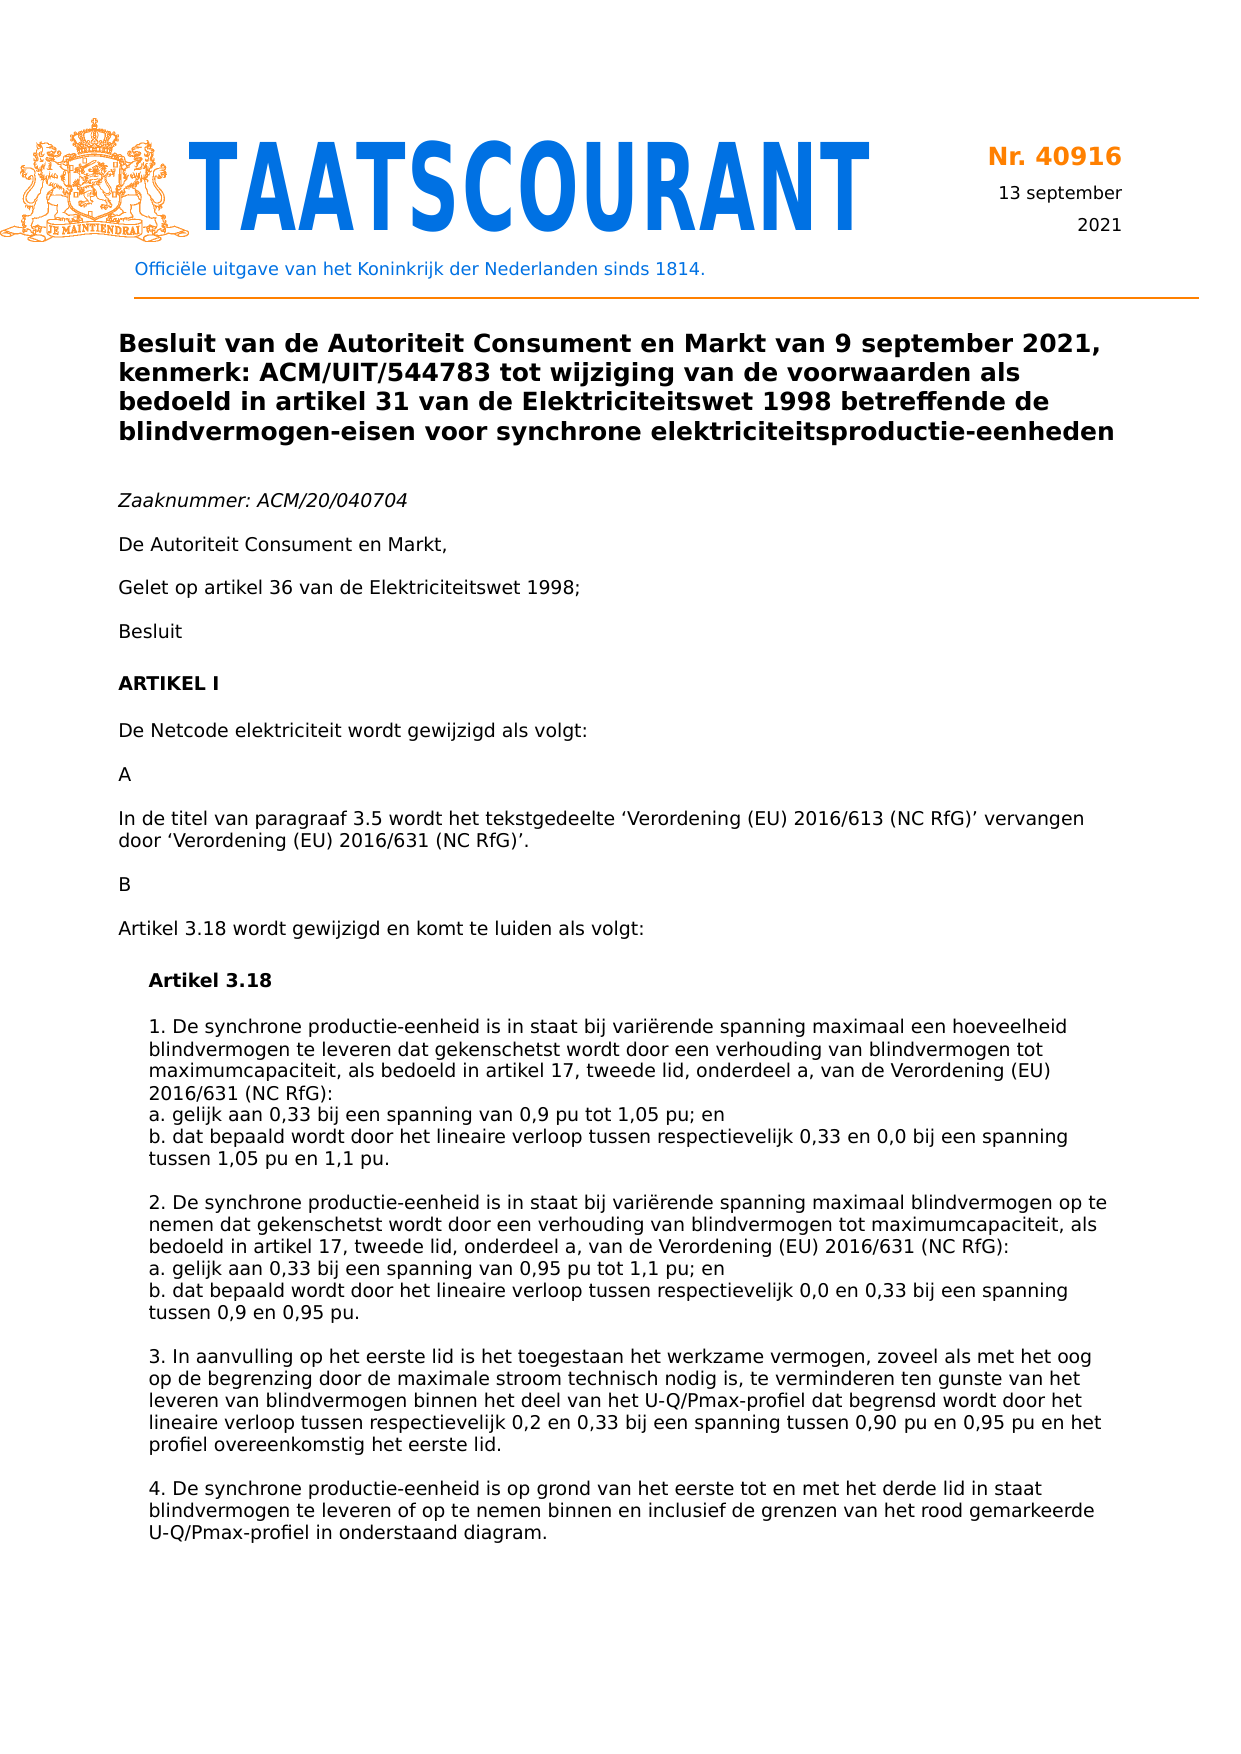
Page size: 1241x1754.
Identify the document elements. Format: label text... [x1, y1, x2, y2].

text 1. De synchrone productie-eenheid is in staat bij variërende spanning maximaal een hoeveelheid blindvermogen te leveren dat gekenschetst wordt door een verhouding van blindvermogen tot maximumcapaciteit, als bedoeld in artikel 17, tweede lid, onderdeel a, van de Verordening (EU) 2016/631 (NC RfG): [148, 1016, 1122, 1104]
text A [118, 764, 1122, 786]
text Artikel 3.18 wordt gewijzigd en komt te luiden als volgt: [118, 917, 1122, 939]
table_cell 2021 [939, 209, 1199, 259]
text a. gelijk aan 0,33 bij een spanning van 0,9 pu tot 1,05 pu; en [148, 1104, 1122, 1126]
text b. dat bepaald wordt door het lineaire verloop tussen respectievelijk 0,33 en 0,0 bij een spanning tussen 1,05 pu en 1,1 pu. [148, 1126, 1122, 1170]
text Besluit [118, 621, 1122, 643]
text 4. De synchrone productie-eenheid is op grond van het eerste tot en met het derde lid in staat blindvermogen te leveren of op te nemen binnen en inclusief de grenzen van het rood gemarkeerde U-Q/Pmax-profiel in onderstaand diagram. [148, 1478, 1122, 1544]
subtitle ARTIKEL I [118, 673, 1122, 695]
table_cell Officiële uitgave van het Koninkrijk der Nederlanden sinds 1814. [134, 259, 1199, 297]
text B [118, 874, 1122, 896]
text In de titel van paragraaf 3.5 wordt het tekstgedeelte ‘Verordening (EU) 2016/613 (NC RfG)’ vervangen door ‘Verordening (EU) 2016/631 (NC RfG)’. [118, 808, 1122, 852]
text De Netcode elektriciteit wordt gewijzigd als volgt: [118, 720, 1122, 742]
table_header Nr. 40916 [939, 118, 1199, 177]
table_header STAATSCOURANT [134, 118, 939, 259]
text 2. De synchrone productie-eenheid is in staat bij variërende spanning maximaal blindvermogen op te nemen dat gekenschetst wordt door een verhouding van blindvermogen tot maximumcapaciteit, als bedoeld in artikel 17, tweede lid, onderdeel a, van de Verordening (EU) 2016/631 (NC RfG): [148, 1192, 1122, 1258]
text 3. In aanvulling op het eerste lid is het toegestaan het werkzame vermogen, zoveel als met het oog op de begrenzing door de maximale stroom technisch nodig is, te verminderen ten gunste van het leveren van blindvermogen binnen het deel van het U-Q/Pmax-profiel dat begrensd wordt door het lineaire verloop tussen respectievelijk 0,2 en 0,33 bij een spanning tussen 0,90 pu en 0,95 pu en het profiel overeenkomstig het eerste lid. [148, 1346, 1122, 1456]
table_cell 13 september [939, 177, 1199, 209]
text Zaaknummer: ACM/20/040704 [118, 489, 1122, 512]
subtitle Artikel 3.18 [148, 969, 1122, 991]
table_header [0, 242, 134, 297]
text Gelet op artikel 36 van de Elektriciteitswet 1998; [118, 577, 1122, 599]
text a. gelijk aan 0,33 bij een spanning van 0,95 pu tot 1,1 pu; en [148, 1258, 1122, 1280]
subtitle Besluit van de Autoriteit Consument en Markt van 9 september 2021, kenmerk: ACM/UIT/544783 tot wijziging van de voorwaarden als bedoeld in artikel 31 van de Elektriciteitswet 1998 betreffende de blindvermogen-eisen voor synchrone elektriciteitsproductie-eenheden [118, 329, 1122, 446]
picture [0, 118, 189, 242]
text De Autoriteit Consument en Markt, [118, 533, 1122, 555]
text b. dat bepaald wordt door het lineaire verloop tussen respectievelijk 0,0 en 0,33 bij een spanning tussen 0,9 en 0,95 pu. [148, 1280, 1122, 1324]
